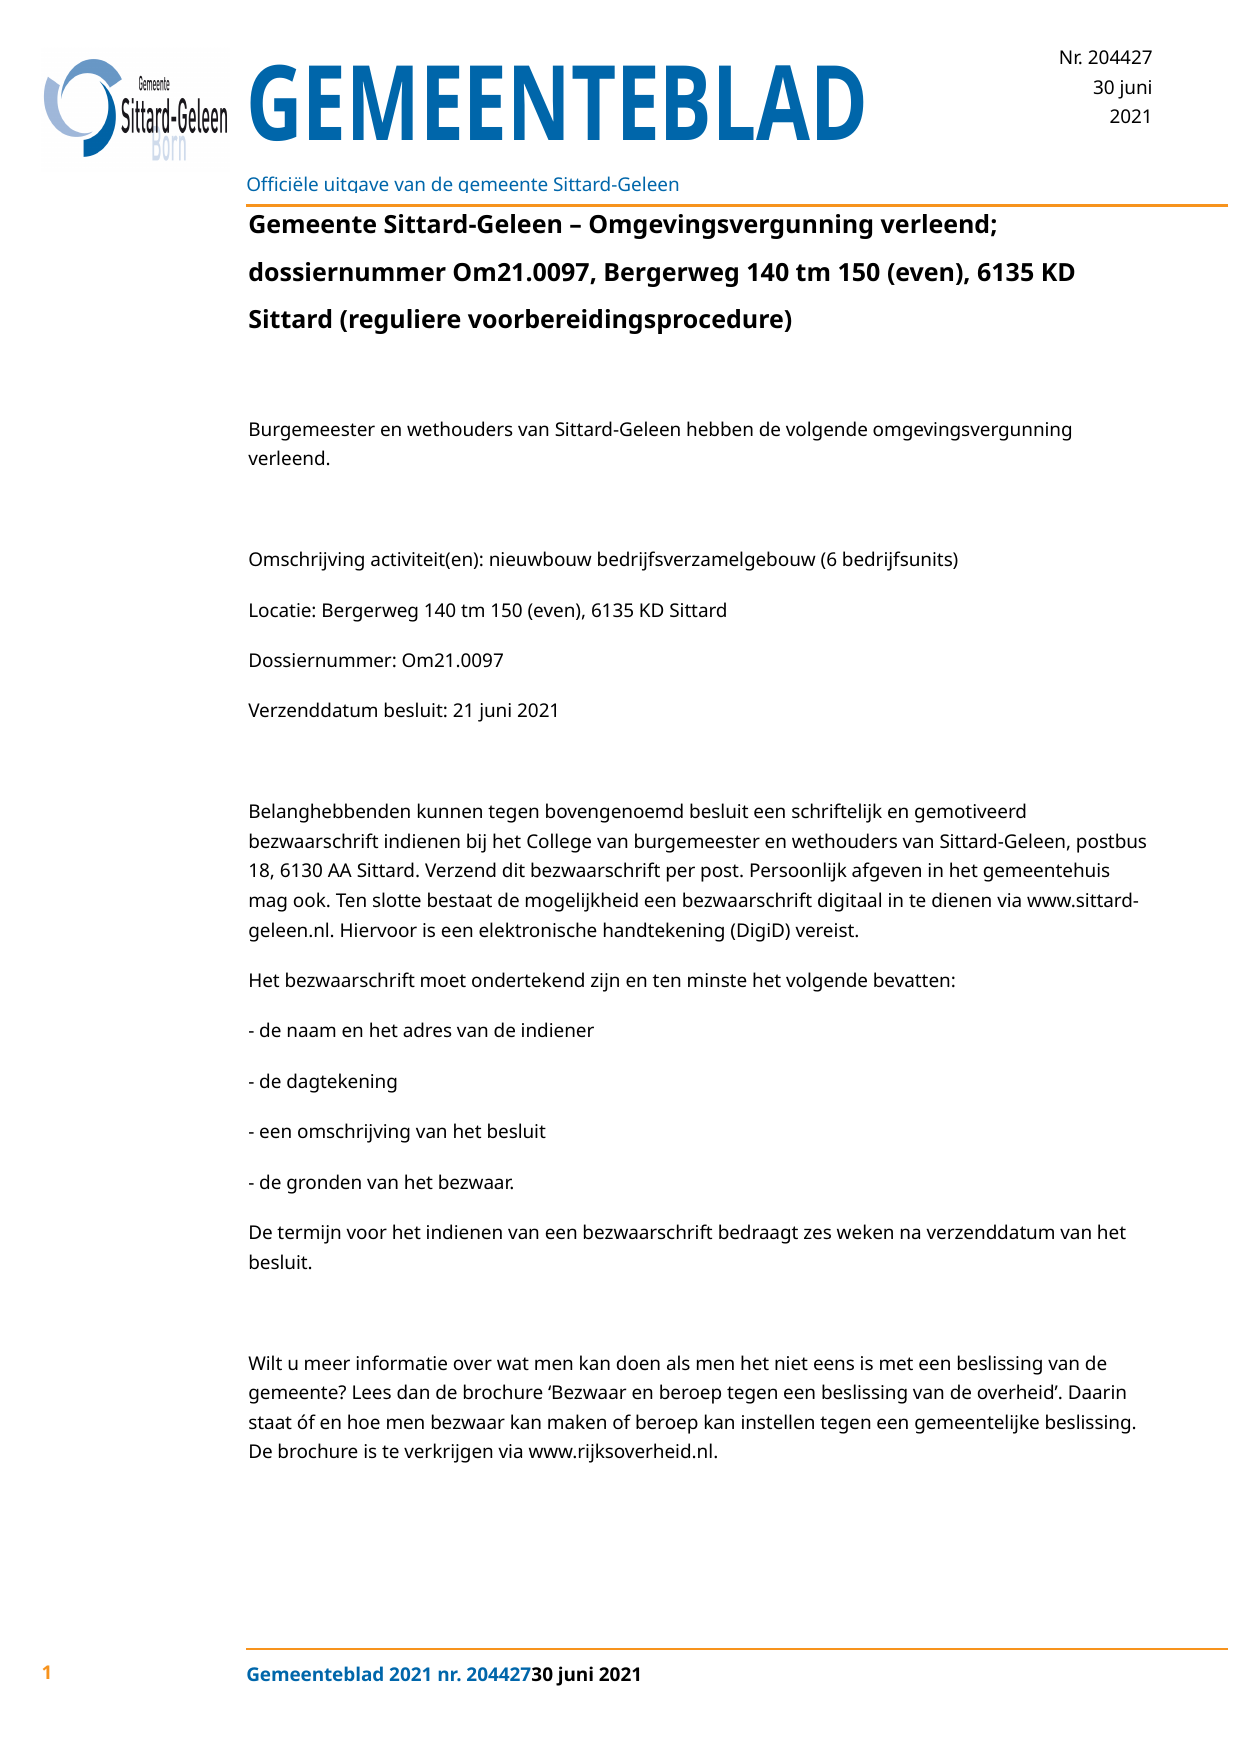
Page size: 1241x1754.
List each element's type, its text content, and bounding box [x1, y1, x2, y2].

text - de dagtekening [248, 1068, 1152, 1094]
text Omschrijving activiteit(en): nieuwbouw bedrijfsverzamelgebouw (6 bedrijfsunits) [248, 546, 1152, 572]
text Locatie: Bergerweg 140 tm 150 (even), 6135 KD Sittard [248, 597, 1152, 622]
text Het bezwaarschrift moet ondertekend zijn en ten minste het volgende bevatten: [248, 967, 1152, 993]
text Dossiernummer: Om21.0097 [248, 647, 1152, 673]
text Verzenddatum besluit: 21 juni 2021 [248, 698, 1152, 723]
text - een omschrijving van het besluit [248, 1118, 1152, 1144]
text Wilt u meer informatie over wat men kan doen als men het niet eens is met een beslissing van de gemeente? Lees dan de brochure ‘Bezwaar en beroep tegen een beslissing van de overheid’. Daarin staat óf en hoe men bezwaar kan maken of beroep kan instellen tegen een gemeentelijke beslissing. De brochure is te verkrijgen via www.rijksoverheid.nl. [248, 1350, 1152, 1464]
text Gemeente Sittard-Geleen – Omgevingsvergunning verleend; dossiernummer Om21.0097, Bergerweg 140 tm 150 (even), 6135 KD Sittard (reguliere voorbereidingsprocedure) [248, 207, 1152, 336]
text Burgemeester en wethouders van Sittard-Geleen hebben de volgende omgevingsvergunning verleend. [248, 416, 1152, 471]
picture [41, 47, 231, 172]
text - de gronden van het bezwaar. [248, 1169, 1152, 1194]
text - de naam en het adres van de indiener [248, 1018, 1152, 1043]
text De termijn voor het indienen van een bezwaarschrift bedraagt zes weken na verzenddatum van het besluit. [248, 1219, 1152, 1274]
text Belanghebbenden kunnen tegen bovengenoemd besluit een schriftelijk en gemotiveerd bezwaarschrift indienen bij het College van burgemeester en wethouders van Sittard-Geleen, postbus 18, 6130 AA Sittard. Verzend dit bezwaarschrift per post. Persoonlijk afgeven in het gemeentehuis mag ook. Ten slotte bestaat de mogelijkheid een bezwaarschrift digitaal in te dienen via www.sittard-geleen.nl. Hiervoor is een elektronische handtekening (DigiD) vereist. [248, 798, 1152, 942]
